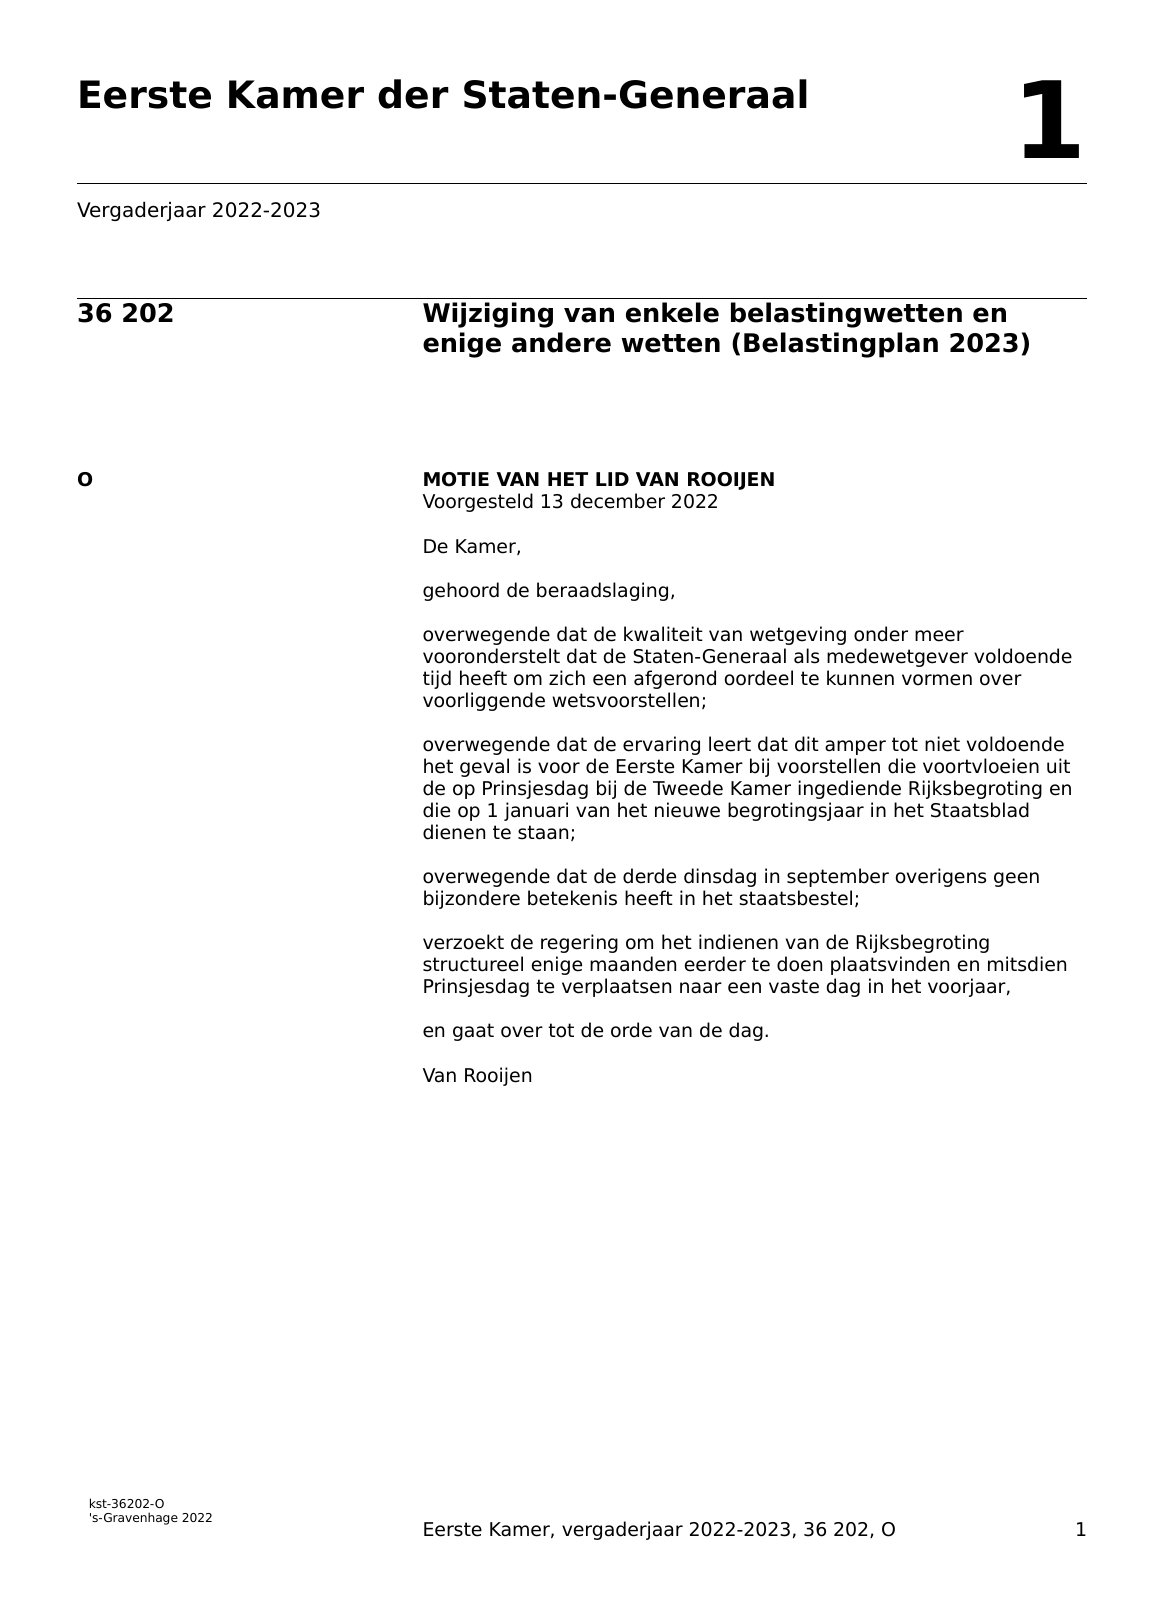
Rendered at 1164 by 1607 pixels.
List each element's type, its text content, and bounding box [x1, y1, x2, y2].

subtitle 36 202 Wijziging van enkele belastingwetten en enige andere wetten (Belastingplan 2023) [77, 299, 1087, 358]
text en gaat over tot de orde van de dag. [422, 1020, 1087, 1042]
text Voorgesteld 13 december 2022 [422, 491, 1087, 513]
text overwegende dat de derde dinsdag in september overigens geen bijzondere betekenis heeft in het staatsbestel; [422, 866, 1087, 910]
table_cell Vergaderjaar 2022-2023 [77, 184, 1087, 298]
subtitle O MOTIE VAN HET LID VAN ROOIJEN [77, 469, 1087, 491]
text verzoekt de regering om het indienen van de Rijksbegroting structureel enige maanden eerder te doen plaatsvinden en mitsdien Prinsjesdag te verplaatsen naar een vaste dag in het voorjaar, [422, 932, 1087, 998]
table_header Eerste Kamer der Staten-Generaal [77, 59, 886, 183]
text gehoord de beraadslaging, [422, 580, 1087, 602]
text overwegende dat de kwaliteit van wetgeving onder meer vooronderstelt dat de Staten-Generaal als medewetgever voldoende tijd heeft om zich een afgerond oordeel te kunnen vormen over voorliggende wetsvoorstellen; [422, 624, 1087, 712]
text kst-36202-O [88, 1497, 323, 1511]
table_header 1 [886, 59, 1087, 183]
text Van Rooijen [422, 1064, 1087, 1086]
text De Kamer, [422, 536, 1087, 557]
text overwegende dat de ervaring leert dat dit amper tot niet voldoende het geval is voor de Eerste Kamer bij voorstellen die voortvloeien uit de op Prinsjesdag bij de Tweede Kamer ingediende Rijksbegroting en die op 1 januari van het nieuwe begrotingsjaar in het Staatsblad dienen te staan; [422, 734, 1087, 844]
text 's-Gravenhage 2022 [88, 1511, 323, 1525]
